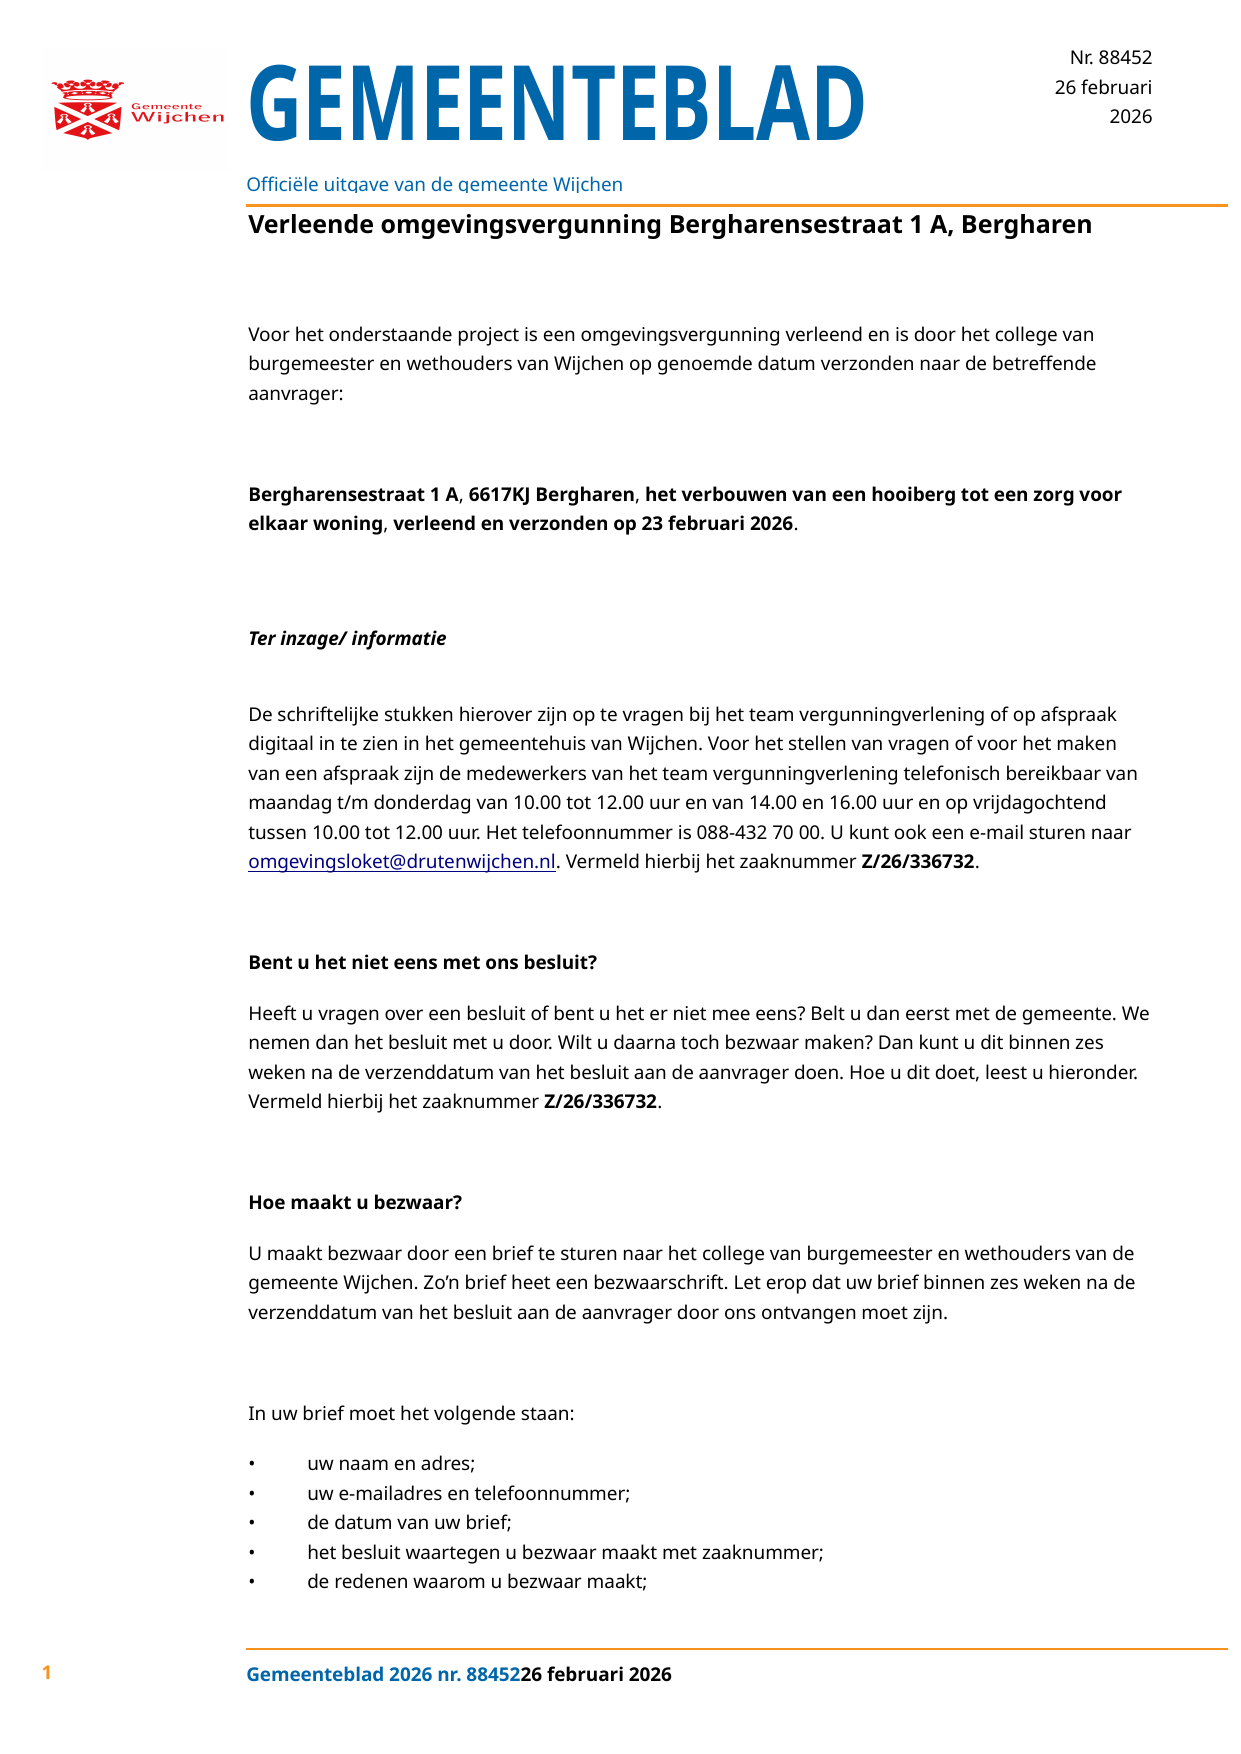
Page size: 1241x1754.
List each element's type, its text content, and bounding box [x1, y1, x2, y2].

list de datum van uw brief; [248, 1509, 1152, 1535]
list uw e-mailadres en telefoonnummer; [248, 1480, 1152, 1506]
text Hoe maakt u bezwaar? [248, 1189, 1152, 1215]
text Voor het onderstaande project is een omgevingsvergunning verleend en is door het college van burgemeester en wethouders van Wijchen op genoemde datum verzonden naar de betreffende aanvrager: [248, 321, 1152, 406]
text Heeft u vragen over een besluit of bent u het er niet mee eens? Belt u dan eerst met de gemeente. We nemen dan het besluit met u door. Wilt u daarna toch bezwaar maken? Dan kunt u dit binnen zes weken na de verzenddatum van het besluit aan de aanvrager doen. Hoe u dit doet, leest u hieronder. Vermeld hierbij het zaaknummer Z/26/336732. [248, 1000, 1152, 1114]
text Bergharensestraat 1 A, 6617KJ Bergharen, het verbouwen van een hooiberg tot een zorg voor elkaar woning, verleend en verzonden op 23 februari 2026. [248, 481, 1152, 536]
text Bent u het niet eens met ons besluit? [248, 949, 1152, 975]
text Ter inzage/ informatie [248, 625, 1152, 650]
list uw naam en adres; [248, 1450, 1152, 1476]
list het besluit waartegen u bezwaar maakt met zaaknummer; [248, 1539, 1152, 1565]
text U maakt bezwaar door een brief te sturen naar het college van burgemeester en wethouders van de gemeente Wijchen. Zo’n brief heet een bezwaarschrift. Let erop dat uw brief binnen zes weken na de verzenddatum van het besluit aan de aanvrager door ons ontvangen moet zijn. [248, 1240, 1152, 1325]
list de redenen waarom u bezwaar maakt; [248, 1569, 1152, 1594]
text Verleende omgevingsvergunning Bergharensestraat 1 A, Bergharen [248, 207, 1152, 241]
text In uw brief moet het volgende staan: [248, 1400, 1152, 1426]
picture [41, 47, 231, 172]
text De schriftelijke stukken hierover zijn op te vragen bij het team vergunningverlening of op afspraak digitaal in te zien in het gemeentehuis van Wijchen. Voor het stellen van vragen of voor het maken van een afspraak zijn de medewerkers van het team vergunningverlening telefonisch bereikbaar van maandag t/m donderdag van 10.00 tot 12.00 uur en van 14.00 en 16.00 uur en op vrijdagochtend tussen 10.00 tot 12.00 uur. Het telefoonnummer is 088-432 70 00. U kunt ook een e-mail sturen naar omgevingsloket@drutenwijchen.nl. Vermeld hierbij het zaaknummer Z/26/336732. [248, 701, 1152, 874]
